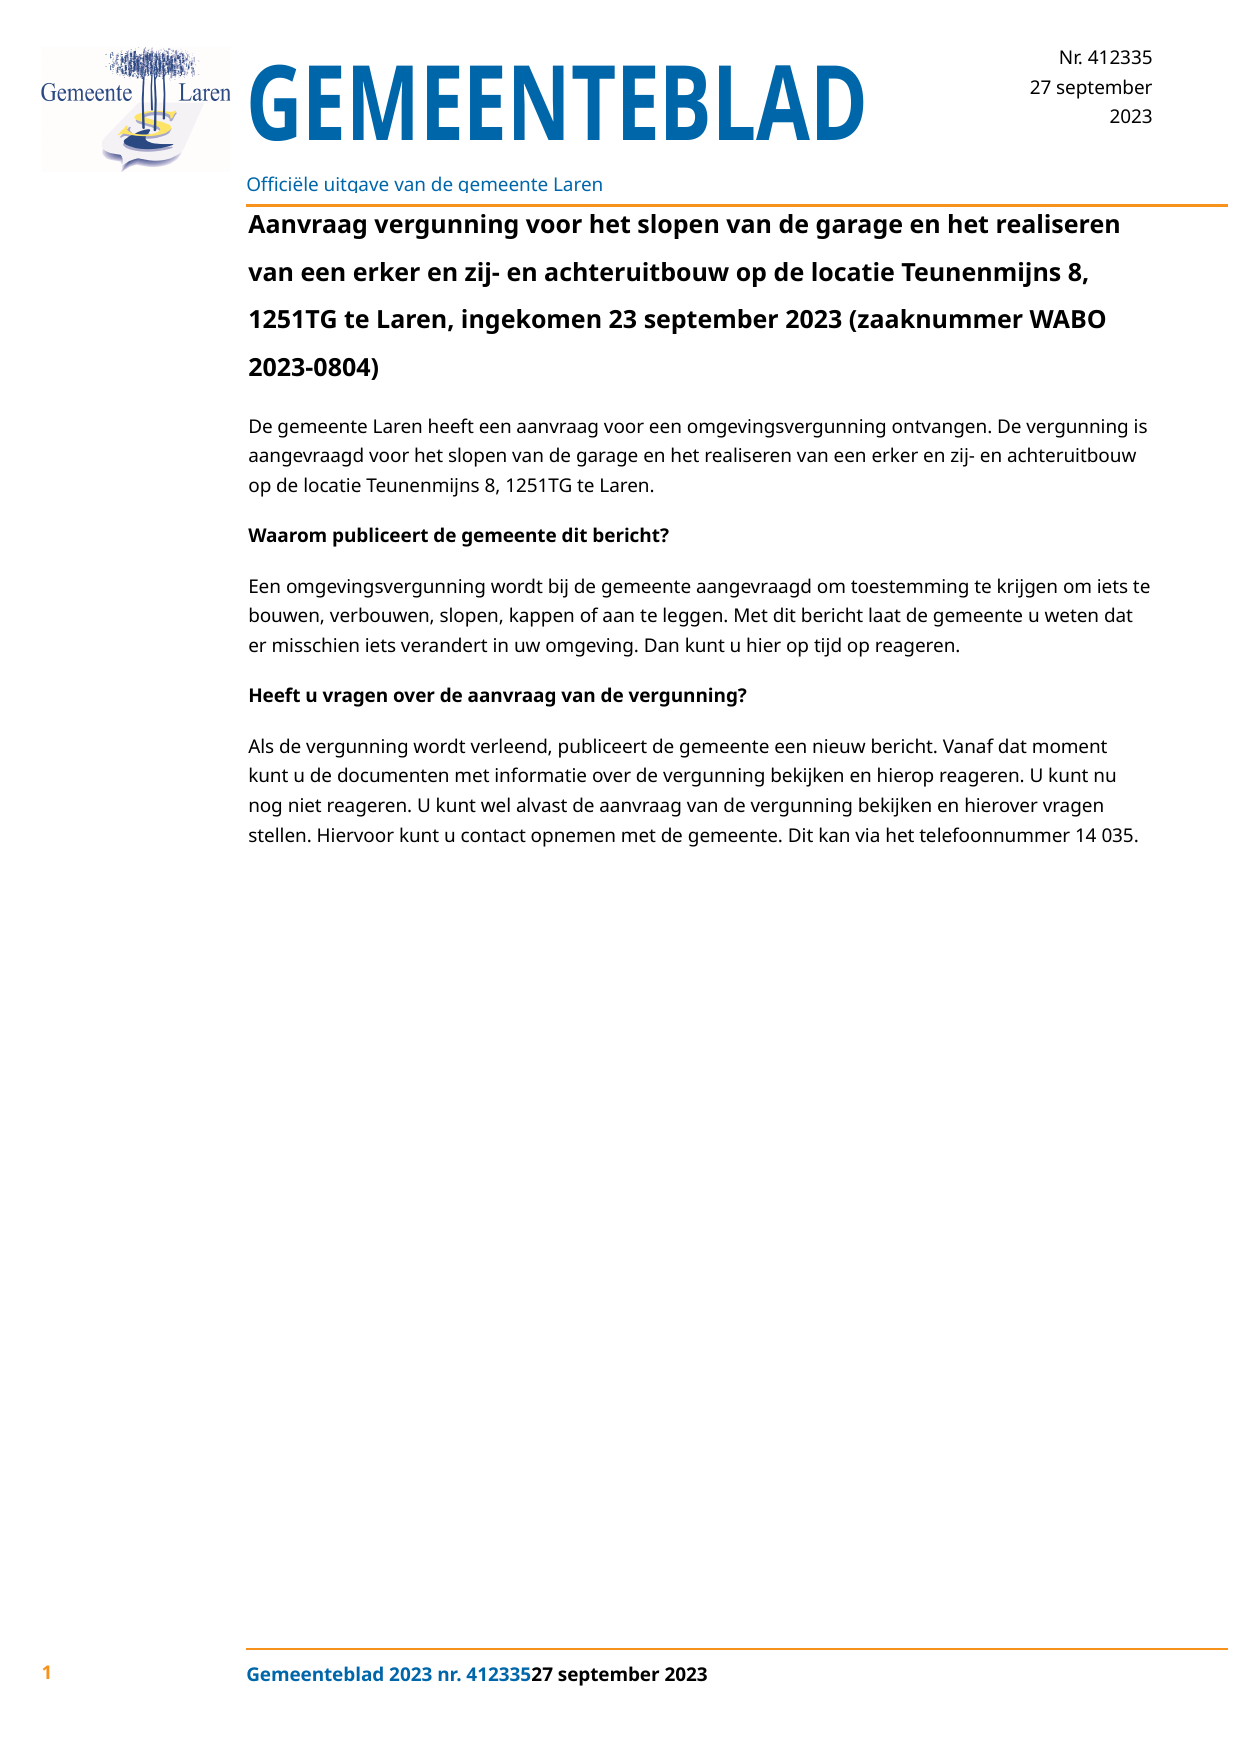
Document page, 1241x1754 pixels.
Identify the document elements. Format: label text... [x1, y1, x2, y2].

text Een omgevingsvergunning wordt bij de gemeente aangevraagd om toestemming te krijgen om iets te bouwen, verbouwen, slopen, kappen of aan te leggen. Met dit bericht laat de gemeente u weten dat er misschien iets verandert in uw omgeving. Dan kunt u hier op tijd op reageren. [248, 573, 1152, 658]
text Waarom publiceert de gemeente dit bericht? [248, 523, 1152, 548]
picture [41, 47, 231, 172]
text Heeft u vragen over de aanvraag van de vergunning? [248, 683, 1152, 708]
text Als de vergunning wordt verleend, publiceert de gemeente een nieuw bericht. Vanaf dat moment kunt u de documenten met informatie over de vergunning bekijken en hierop reageren. U kunt nu nog niet reageren. U kunt wel alvast de aanvraag van de vergunning bekijken en hierover vragen stellen. Hiervoor kunt u contact opnemen met de gemeente. Dit kan via het telefoonnummer 14 035. [248, 733, 1152, 848]
text De gemeente Laren heeft een aanvraag voor een omgevingsvergunning ontvangen. De vergunning is aangevraagd voor het slopen van de garage en het realiseren van een erker en zij- en achteruitbouw op de locatie Teunenmijns 8, 1251TG te Laren. [248, 413, 1152, 498]
text Aanvraag vergunning voor het slopen van de garage en het realiseren van een erker en zij- en achteruitbouw op de locatie Teunenmijns 8, 1251TG te Laren, ingekomen 23 september 2023 (zaaknummer WABO 2023-0804) [248, 207, 1152, 384]
